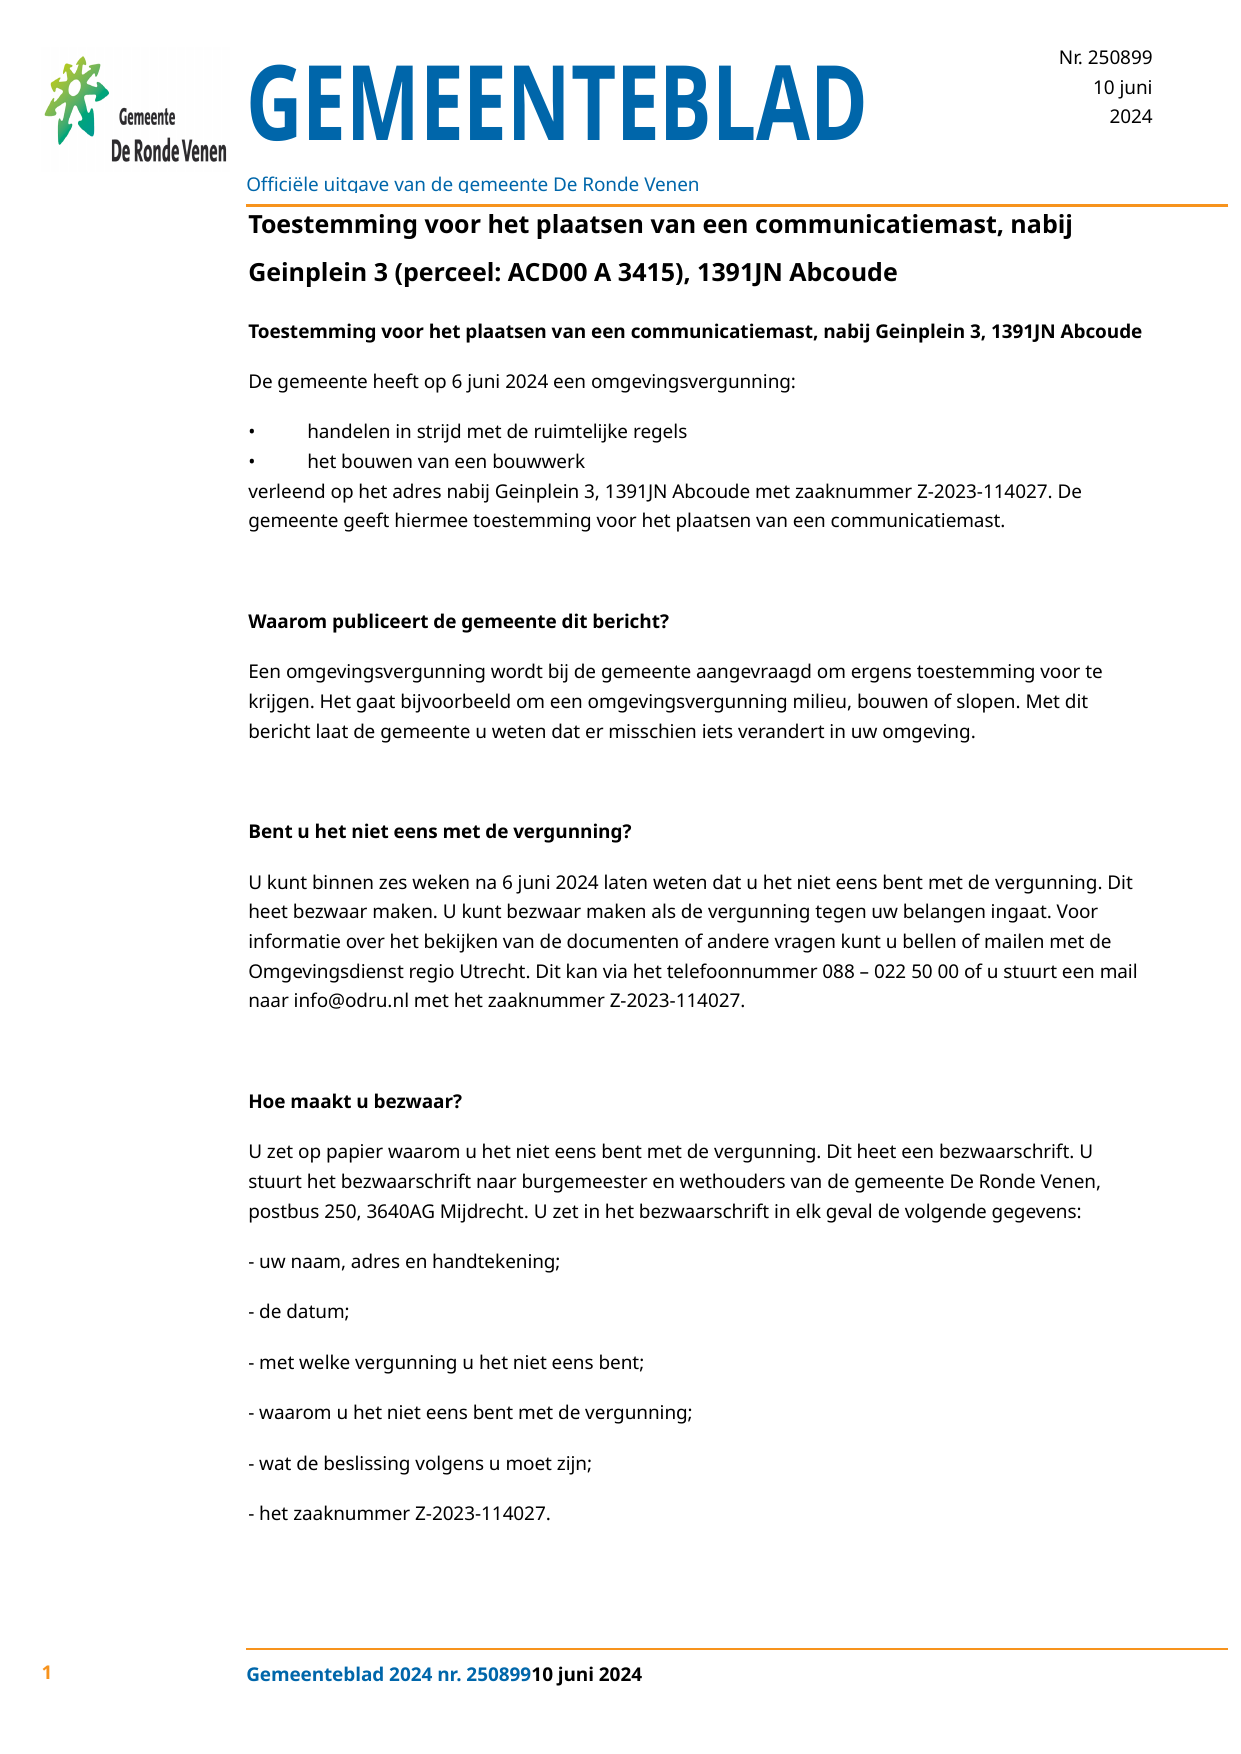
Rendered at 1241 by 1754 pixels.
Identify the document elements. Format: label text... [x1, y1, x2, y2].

text Hoe maakt u bezwaar? [248, 1088, 1152, 1114]
text Toestemming voor het plaatsen van een communicatiemast, nabij Geinplein 3, 1391JN Abcoude [248, 318, 1152, 344]
text De gemeente heeft op 6 juni 2024 een omgevingsvergunning: [248, 368, 1152, 394]
list het bouwen van een bouwwerk [248, 448, 1152, 474]
text Waarom publiceert de gemeente dit bericht? [248, 608, 1152, 634]
text - met welke vergunning u het niet eens bent; [248, 1349, 1152, 1375]
list handelen in strijd met de ruimtelijke regels [248, 419, 1152, 444]
text Toestemming voor het plaatsen van een communicatiemast, nabij Geinplein 3 (perceel: ACD00 A 3415), 1391JN Abcoude [248, 207, 1152, 288]
text U kunt binnen zes weken na 6 juni 2024 laten weten dat u het niet eens bent met de vergunning. Dit heet bezwaar maken. U kunt bezwaar maken als de vergunning tegen uw belangen ingaat. Voor informatie over het bekijken van de documenten of andere vragen kunt u bellen of mailen met de Omgevingsdienst regio Utrecht. Dit kan via het telefoonnummer 088 – 022 50 00 of u stuurt een mail naar info@odru.nl met het zaaknummer Z-2023-114027. [248, 869, 1152, 1013]
text - wat de beslissing volgens u moet zijn; [248, 1450, 1152, 1476]
picture [41, 47, 231, 172]
text - waarom u het niet eens bent met de vergunning; [248, 1399, 1152, 1425]
text - uw naam, adres en handtekening; [248, 1248, 1152, 1274]
text Een omgevingsvergunning wordt bij de gemeente aangevraagd om ergens toestemming voor te krijgen. Het gaat bijvoorbeeld om een omgevingsvergunning milieu, bouwen of slopen. Met dit bericht laat de gemeente u weten dat er misschien iets verandert in uw omgeving. [248, 659, 1152, 744]
text - het zaaknummer Z-2023-114027. [248, 1500, 1152, 1526]
text Bent u het niet eens met de vergunning? [248, 819, 1152, 844]
text U zet op papier waarom u het niet eens bent met de vergunning. Dit heet een bezwaarschrift. U stuurt het bezwaarschrift naar burgemeester en wethouders van de gemeente De Ronde Venen, postbus 250, 3640AG Mijdrecht. U zet in het bezwaarschrift in elk geval de volgende gegevens: [248, 1139, 1152, 1224]
text verleend op het adres nabij Geinplein 3, 1391JN Abcoude met zaaknummer Z-2023-114027. De gemeente geeft hiermee toestemming voor het plaatsen van een communicatiemast. [248, 478, 1152, 533]
text - de datum; [248, 1299, 1152, 1324]
